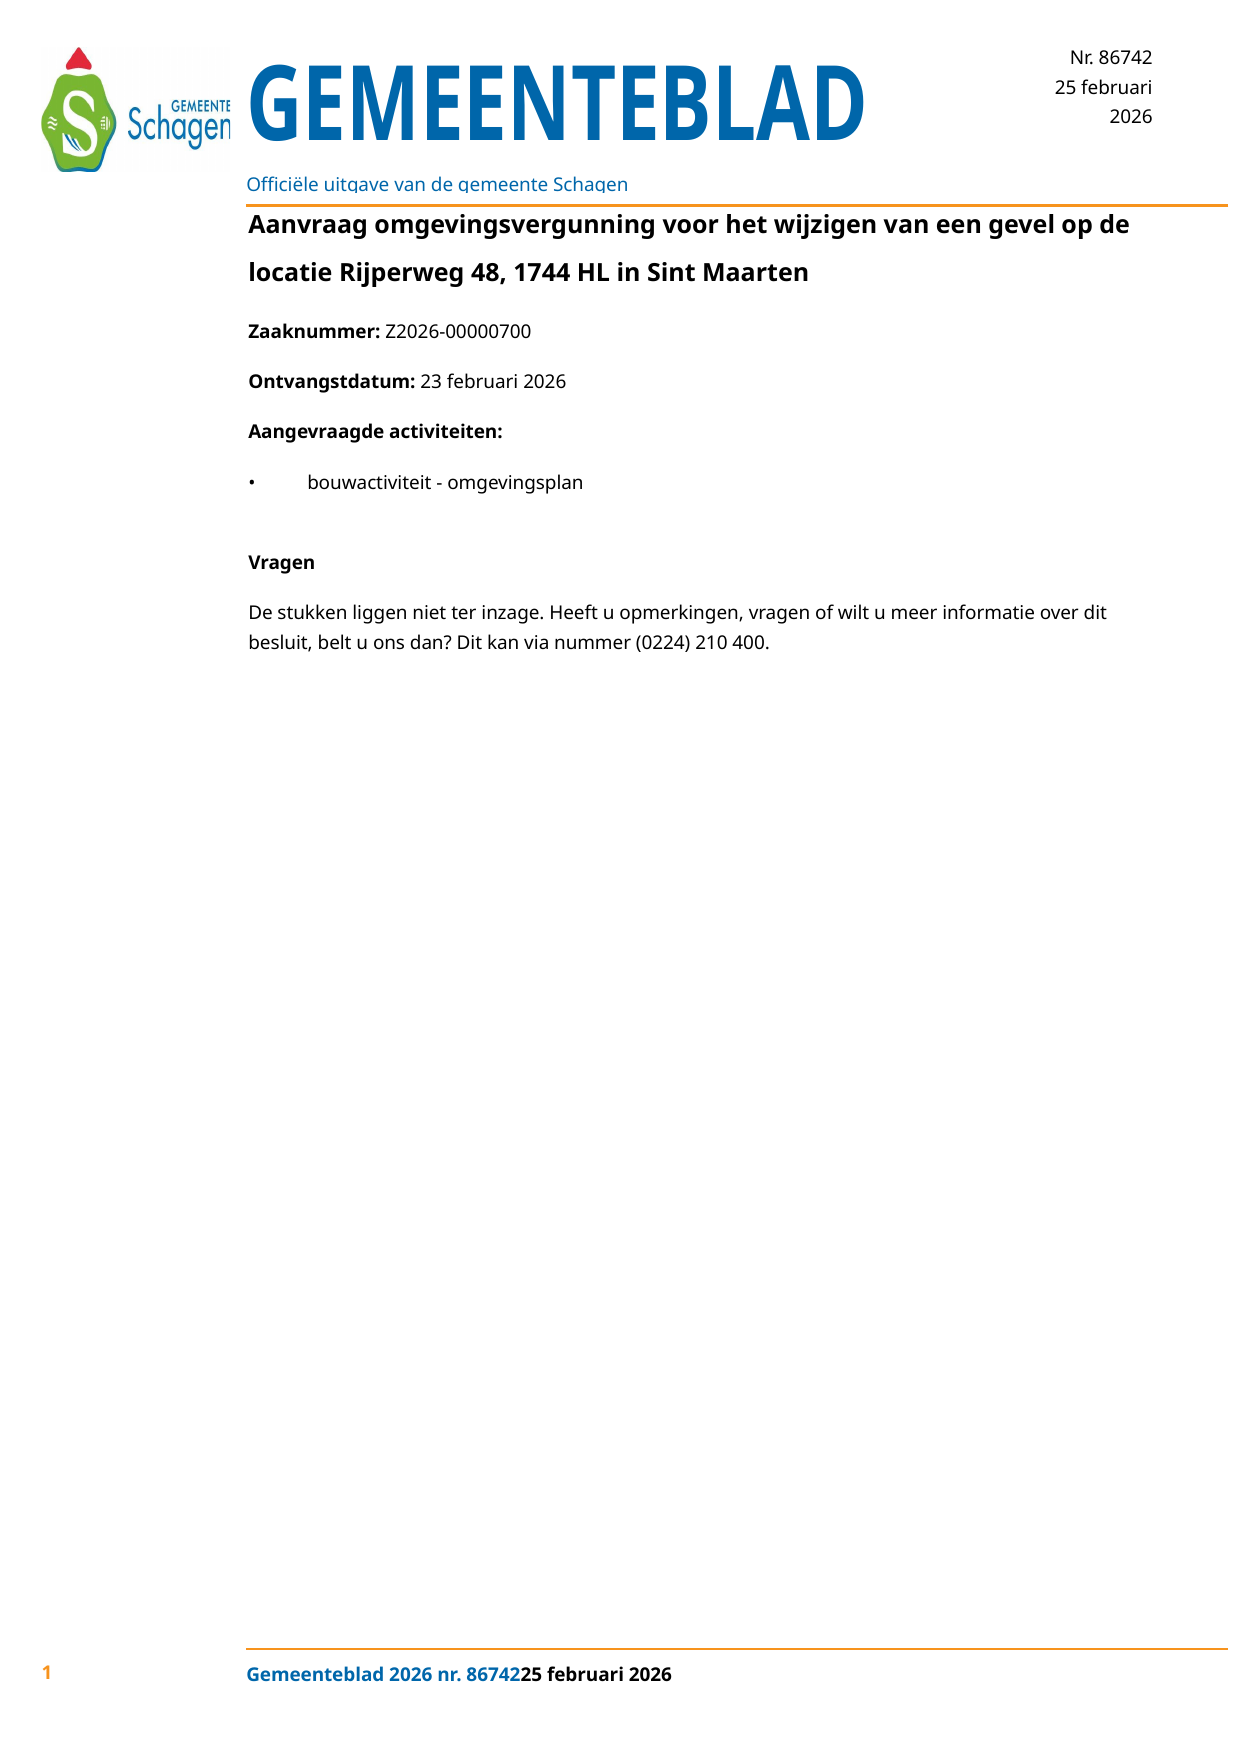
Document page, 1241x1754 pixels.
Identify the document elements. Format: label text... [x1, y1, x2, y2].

picture [41, 47, 231, 172]
text Aangevraagde activiteiten: [248, 419, 1152, 444]
text Zaaknummer: Z2026-00000700 [248, 318, 1152, 344]
text Ontvangstdatum: 23 februari 2026 [248, 368, 1152, 394]
text De stukken liggen niet ter inzage. Heeft u opmerkingen, vragen of wilt u meer informatie over dit besluit, belt u ons dan? Dit kan via nummer (0224) 210 400. [248, 599, 1152, 655]
list bouwactiviteit - omgevingsplan [248, 469, 1152, 495]
text Aanvraag omgevingsvergunning voor het wijzigen van een gevel op de locatie Rijperweg 48, 1744 HL in Sint Maarten [248, 207, 1152, 288]
text Vragen [248, 549, 1152, 575]
